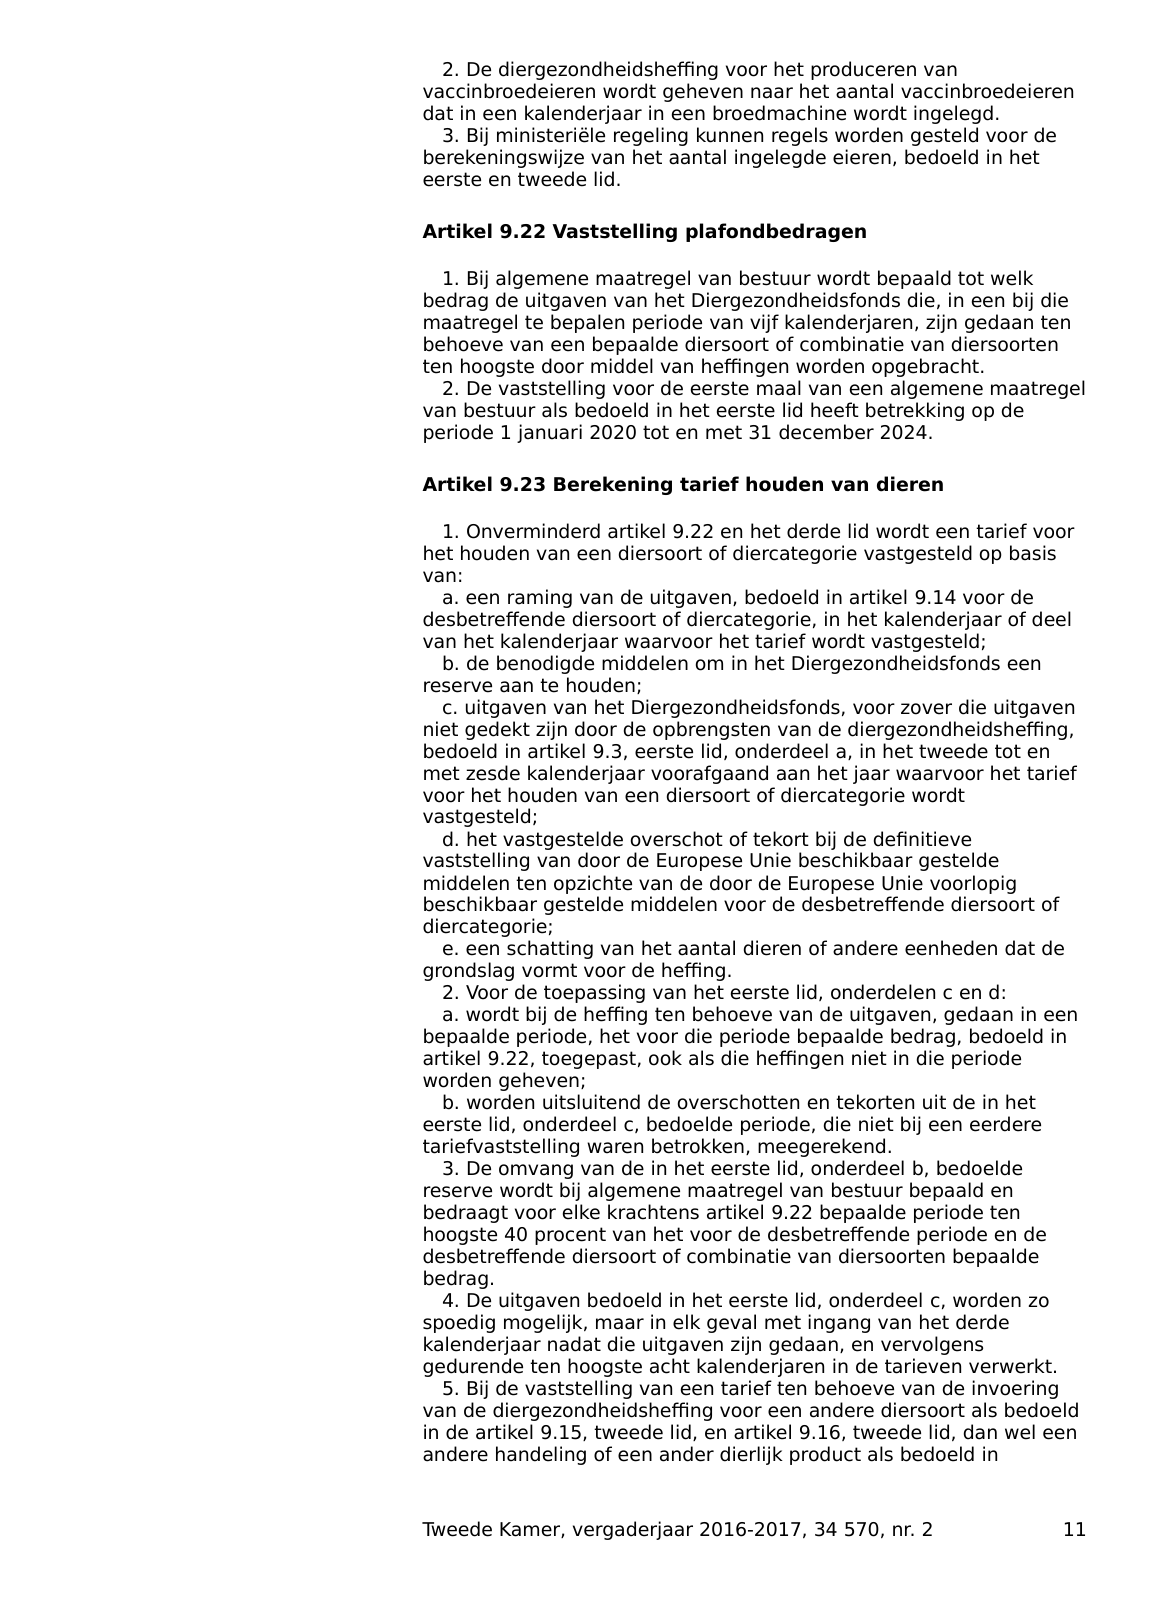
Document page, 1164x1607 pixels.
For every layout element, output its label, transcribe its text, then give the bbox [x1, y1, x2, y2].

text b. de benodigde middelen om in het Diergezondheidsfonds een reserve aan te houden; [422, 653, 1087, 697]
text 1. Bij algemene maatregel van bestuur wordt bepaald tot welk bedrag de uitgaven van het Diergezondheidsfonds die, in een bij die maatregel te bepalen periode van vijf kalenderjaren, zijn gedaan ten behoeve van een bepaalde diersoort of combinatie van diersoorten ten hoogste door middel van heffingen worden opgebracht. [422, 268, 1087, 378]
text 2. Voor de toepassing van het eerste lid, onderdelen c en d: [422, 982, 1087, 1004]
text b. worden uitsluitend de overschotten en tekorten uit de in het eerste lid, onderdeel c, bedoelde periode, die niet bij een eerdere tariefvaststelling waren betrokken, meegerekend. [422, 1092, 1087, 1158]
text 5. Bij de vaststelling van een tarief ten behoeve van de invoering van de diergezondheidsheffing voor een andere diersoort als bedoeld in de artikel 9.15, tweede lid, en artikel 9.16, tweede lid, dan wel een andere handeling of een ander dierlijk product als bedoeld in [422, 1378, 1087, 1466]
text 2. De vaststelling voor de eerste maal van een algemene maatregel van bestuur als bedoeld in het eerste lid heeft betrekking op de periode 1 januari 2020 tot en met 31 december 2024. [422, 378, 1087, 444]
subtitle Artikel 9.22 Vaststelling plafondbedragen [422, 221, 1087, 243]
text 1. Onverminderd artikel 9.22 en het derde lid wordt een tarief voor het houden van een diersoort of diercategorie vastgesteld op basis van: [422, 521, 1087, 587]
text a. een raming van de uitgaven, bedoeld in artikel 9.14 voor de desbetreffende diersoort of diercategorie, in het kalenderjaar of deel van het kalenderjaar waarvoor het tarief wordt vastgesteld; [422, 587, 1087, 653]
text c. uitgaven van het Diergezondheidsfonds, voor zover die uitgaven niet gedekt zijn door de opbrengsten van de diergezondheidsheffing, bedoeld in artikel 9.3, eerste lid, onderdeel a, in het tweede tot en met zesde kalenderjaar voorafgaand aan het jaar waarvoor het tarief voor het houden van een diersoort of diercategorie wordt vastgesteld; [422, 697, 1087, 828]
text 4. De uitgaven bedoeld in het eerste lid, onderdeel c, worden zo spoedig mogelijk, maar in elk geval met ingang van het derde kalenderjaar nadat die uitgaven zijn gedaan, en vervolgens gedurende ten hoogste acht kalenderjaren in de tarieven verwerkt. [422, 1290, 1087, 1378]
subtitle Artikel 9.23 Berekening tarief houden van dieren [422, 474, 1087, 496]
text a. wordt bij de heffing ten behoeve van de uitgaven, gedaan in een bepaalde periode, het voor die periode bepaalde bedrag, bedoeld in artikel 9.22, toegepast, ook als die heffingen niet in die periode worden geheven; [422, 1004, 1087, 1092]
text 3. De omvang van de in het eerste lid, onderdeel b, bedoelde reserve wordt bij algemene maatregel van bestuur bepaald en bedraagt voor elke krachtens artikel 9.22 bepaalde periode ten hoogste 40 procent van het voor de desbetreffende periode en de desbetreffende diersoort of combinatie van diersoorten bepaalde bedrag. [422, 1158, 1087, 1290]
text d. het vastgestelde overschot of tekort bij de definitieve vaststelling van door de Europese Unie beschikbaar gestelde middelen ten opzichte van de door de Europese Unie voorlopig beschikbaar gestelde middelen voor de desbetreffende diersoort of diercategorie; [422, 828, 1087, 938]
text 2. De diergezondheidsheffing voor het produceren van vaccinbroedeieren wordt geheven naar het aantal vaccinbroedeieren dat in een kalenderjaar in een broedmachine wordt ingelegd. [422, 59, 1087, 125]
text 3. Bij ministeriële regeling kunnen regels worden gesteld voor de berekeningswijze van het aantal ingelegde eieren, bedoeld in het eerste en tweede lid. [422, 125, 1087, 191]
text e. een schatting van het aantal dieren of andere eenheden dat de grondslag vormt voor de heffing. [422, 938, 1087, 982]
